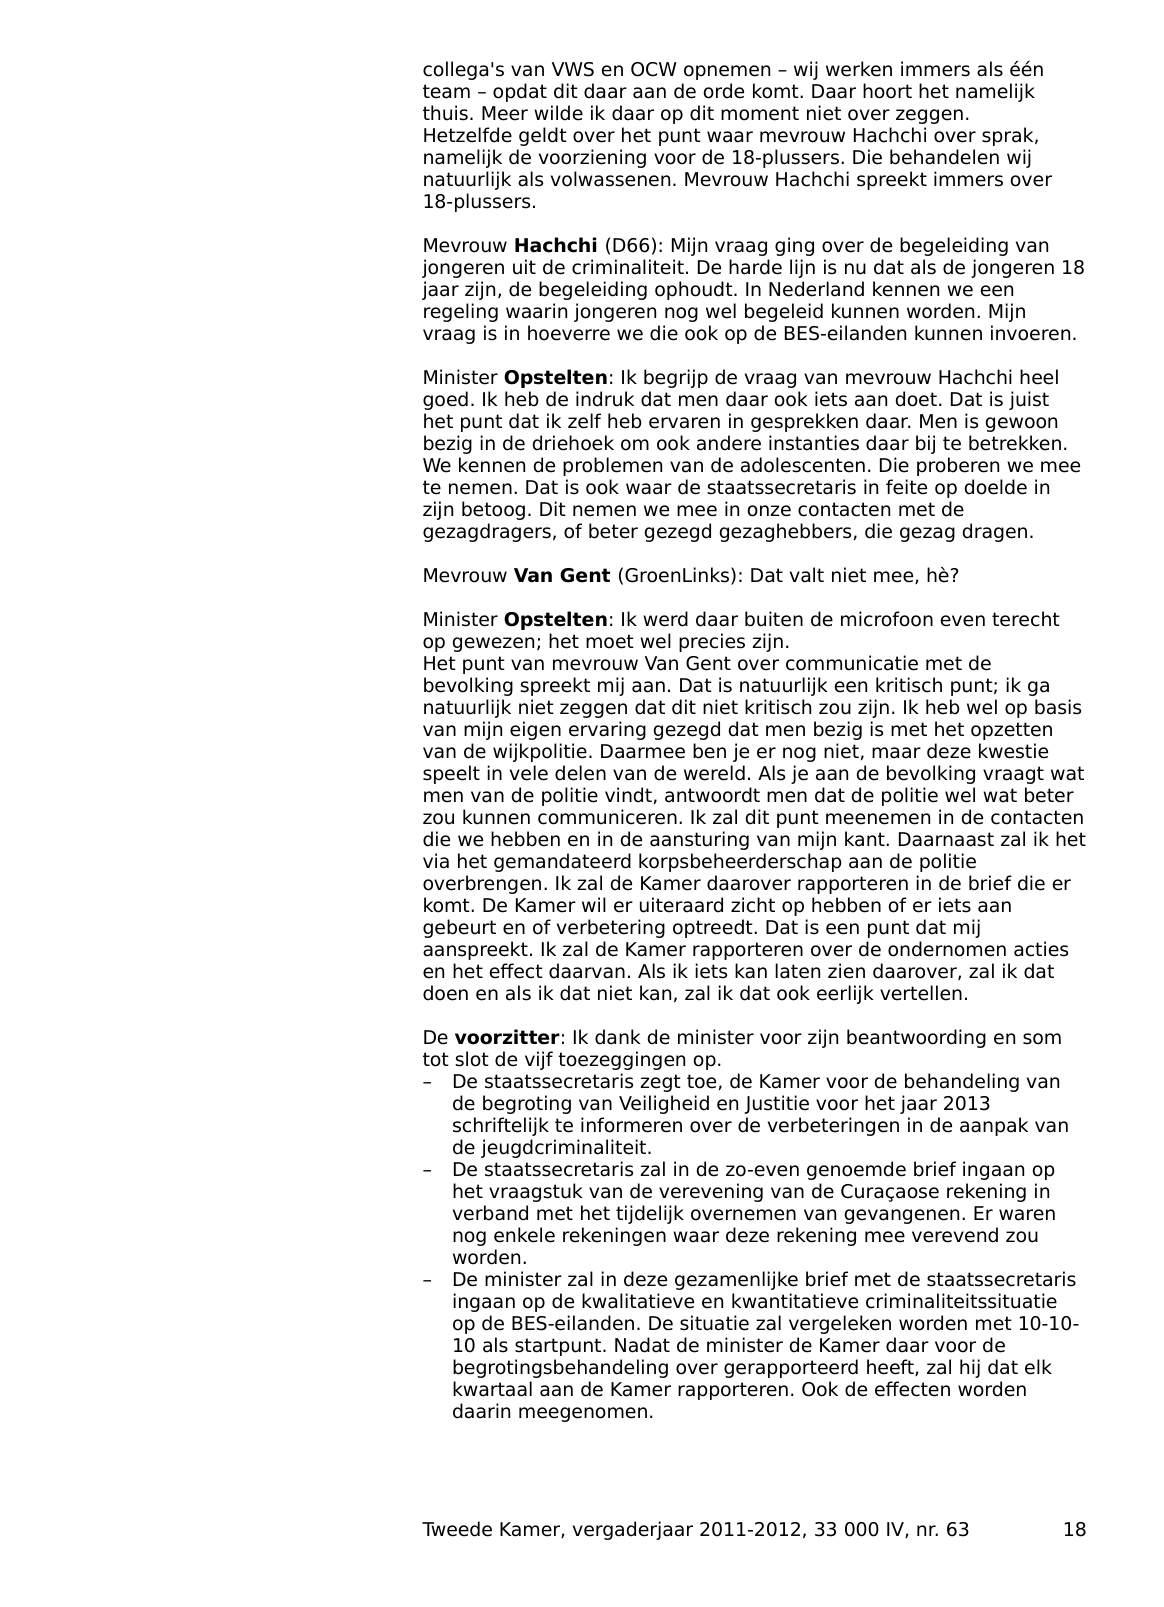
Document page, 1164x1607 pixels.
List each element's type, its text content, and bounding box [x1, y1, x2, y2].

text Mevrouw Hachchi (D66): Mijn vraag ging over de begeleiding van jongeren uit de criminaliteit. De harde lijn is nu dat als de jongeren 18 jaar zijn, de begeleiding ophoudt. In Nederland kennen we een regeling waarin jongeren nog wel begeleid kunnen worden. Mijn vraag is in hoeverre we die ook op de BES-eilanden kunnen invoeren. [422, 235, 1087, 345]
text Mevrouw Van Gent (GroenLinks): Dat valt niet mee, hè? [422, 565, 1087, 587]
text Hetzelfde geldt over het punt waar mevrouw Hachchi over sprak, namelijk de voorziening voor de 18-plussers. Die behandelen wij natuurlijk als volwassenen. Mevrouw Hachchi spreekt immers over 18-plussers. [422, 125, 1087, 213]
text – De minister zal in deze gezamenlijke brief met de staatssecretaris ingaan op de kwalitatieve en kwantitatieve criminaliteitssituatie op de BES-eilanden. De situatie zal vergeleken worden met 10-10-10 als startpunt. Nadat de minister de Kamer daar voor de begrotingsbehandeling over gerapporteerd heeft, zal hij dat elk kwartaal aan de Kamer rapporteren. Ook de effecten worden daarin meegenomen. [422, 1269, 1087, 1423]
text Het punt van mevrouw Van Gent over communicatie met de bevolking spreekt mij aan. Dat is natuurlijk een kritisch punt; ik ga natuurlijk niet zeggen dat dit niet kritisch zou zijn. Ik heb wel op basis van mijn eigen ervaring gezegd dat men bezig is met het opzetten van de wijkpolitie. Daarmee ben je er nog niet, maar deze kwestie speelt in vele delen van de wereld. Als je aan de bevolking vraagt wat men van de politie vindt, antwoordt men dat de politie wel wat beter zou kunnen communiceren. Ik zal dit punt meenemen in de contacten die we hebben en in de aansturing van mijn kant. Daarnaast zal ik het via het gemandateerd korpsbeheerderschap aan de politie overbrengen. Ik zal de Kamer daarover rapporteren in de brief die er komt. De Kamer wil er uiteraard zicht op hebben of er iets aan gebeurt en of verbetering optreedt. Dat is een punt dat mij aanspreekt. Ik zal de Kamer rapporteren over de ondernomen acties en het effect daarvan. Als ik iets kan laten zien daarover, zal ik dat doen en als ik dat niet kan, zal ik dat ook eerlijk vertellen. [422, 653, 1087, 1005]
text De voorzitter: Ik dank de minister voor zijn beantwoording en som tot slot de vijf toezeggingen op. [422, 1027, 1087, 1071]
text collega's van VWS en OCW opnemen – wij werken immers als één team – opdat dit daar aan de orde komt. Daar hoort het namelijk thuis. Meer wilde ik daar op dit moment niet over zeggen. [422, 59, 1087, 125]
text – De staatssecretaris zegt toe, de Kamer voor de behandeling van de begroting van Veiligheid en Justitie voor het jaar 2013 schriftelijk te informeren over de verbeteringen in de aanpak van de jeugdcriminaliteit. [422, 1071, 1087, 1159]
text Minister Opstelten: Ik begrijp de vraag van mevrouw Hachchi heel goed. Ik heb de indruk dat men daar ook iets aan doet. Dat is juist het punt dat ik zelf heb ervaren in gesprekken daar. Men is gewoon bezig in de driehoek om ook andere instanties daar bij te betrekken. We kennen de problemen van de adolescenten. Die proberen we mee te nemen. Dat is ook waar de staatssecretaris in feite op doelde in zijn betoog. Dit nemen we mee in onze contacten met de gezagdragers, of beter gezegd gezaghebbers, die gezag dragen. [422, 367, 1087, 543]
text Minister Opstelten: Ik werd daar buiten de microfoon even terecht op gewezen; het moet wel precies zijn. [422, 609, 1087, 653]
text – De staatssecretaris zal in de zo-even genoemde brief ingaan op het vraagstuk van de verevening van de Curaçaose rekening in verband met het tijdelijk overnemen van gevangenen. Er waren nog enkele rekeningen waar deze rekening mee verevend zou worden. [422, 1159, 1087, 1269]
